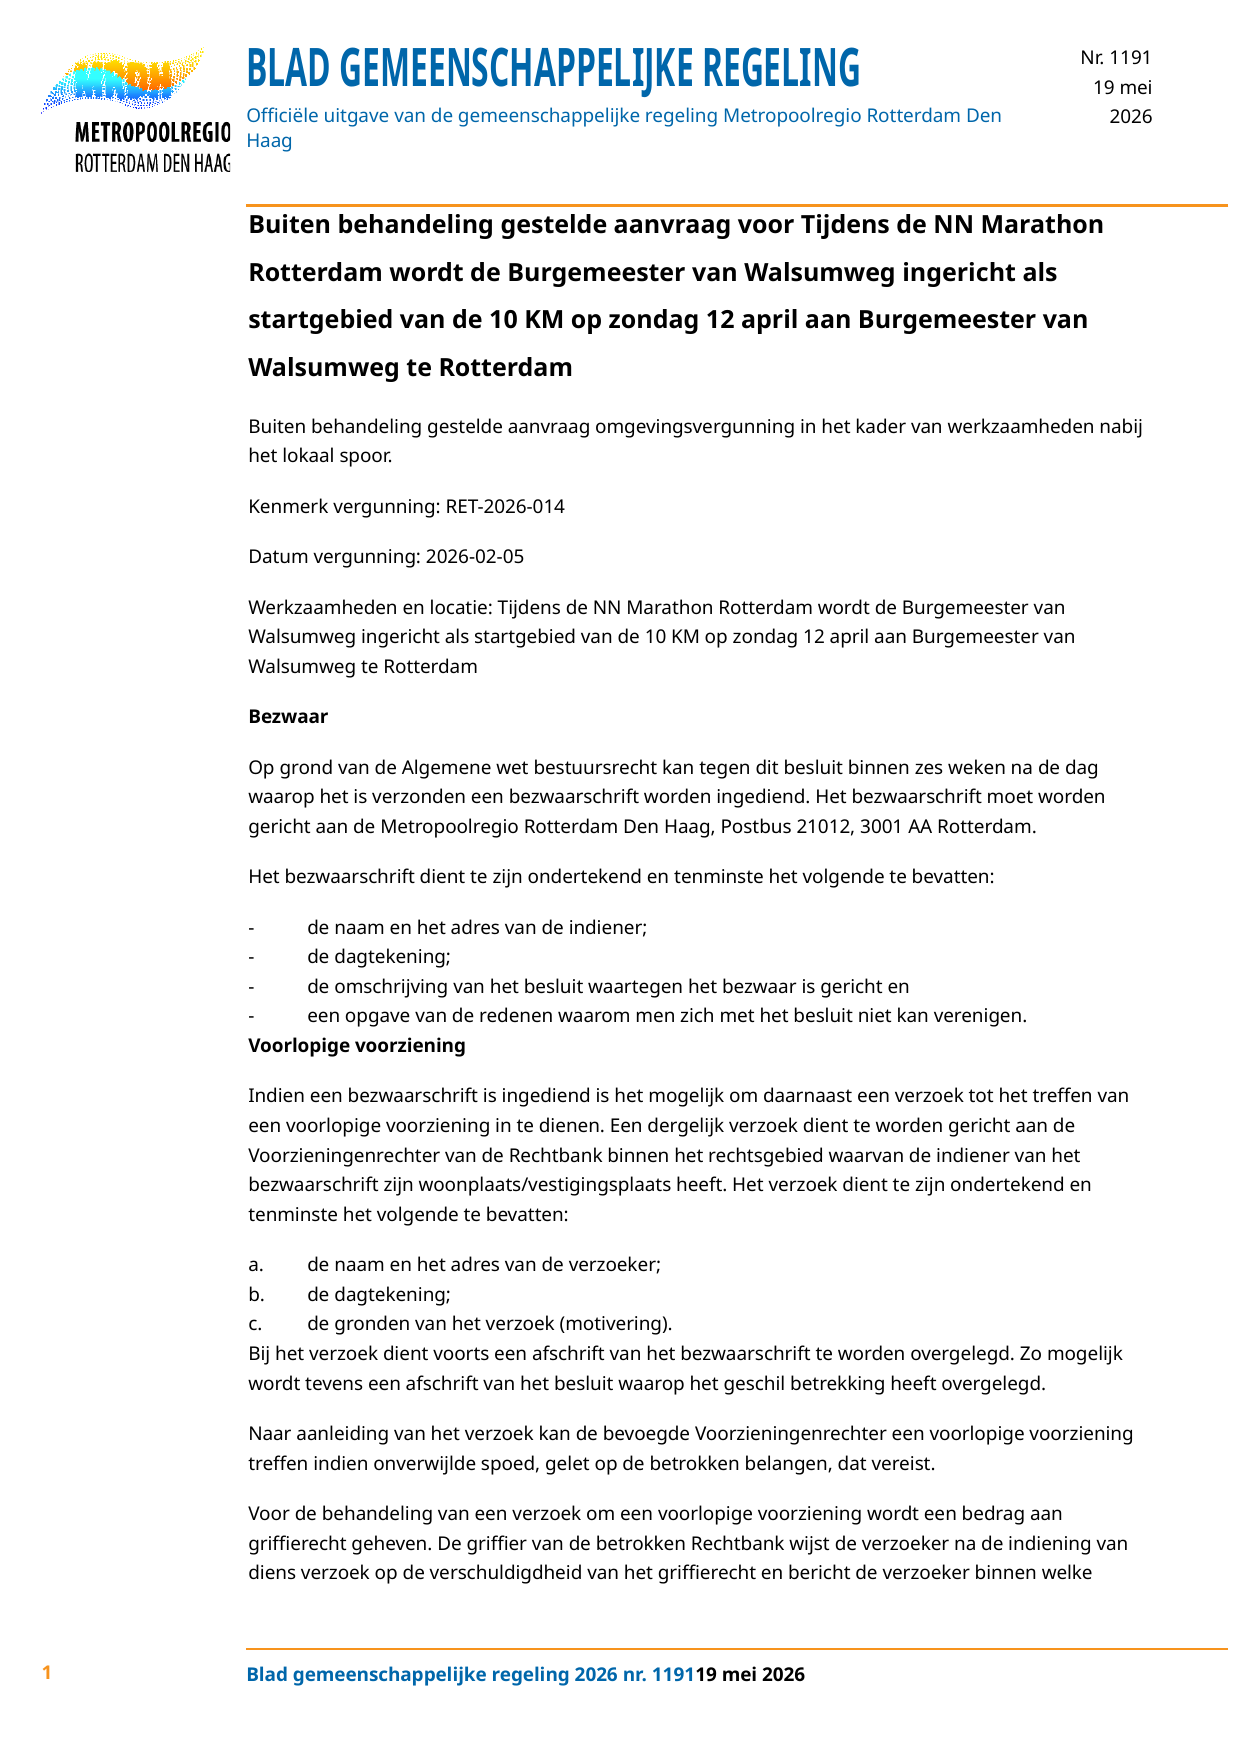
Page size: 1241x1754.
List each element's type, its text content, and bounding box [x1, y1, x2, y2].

list een opgave van de redenen waarom men zich met het besluit niet kan verenigen. [248, 1003, 1152, 1028]
text Bij het verzoek dient voorts een afschrift van het bezwaarschrift te worden overgelegd. Zo mogelijk wordt tevens een afschrift van het besluit waarop het geschil betrekking heeft overgelegd. [248, 1340, 1152, 1396]
text Buiten behandeling gestelde aanvraag voor Tijdens de NN Marathon Rotterdam wordt de Burgemeester van Walsumweg ingericht als startgebied van de 10 KM op zondag 12 april aan Burgemeester van Walsumweg te Rotterdam [248, 207, 1152, 384]
picture [41, 47, 231, 172]
list de naam en het adres van de verzoeker; [248, 1251, 1152, 1277]
text Het bezwaarschrift dient te zijn ondertekend en tenminste het volgende te bevatten: [248, 863, 1152, 889]
text Indien een bezwaarschrift is ingediend is het mogelijk om daarnaast een verzoek tot het treffen van een voorlopige voorziening in te dienen. Een dergelijk verzoek dient te worden gericht aan de Voorzieningenrechter van de Rechtbank binnen het rechtsgebied waarvan de indiener van het bezwaarschrift zijn woonplaats/vestigingsplaats heeft. Het verzoek dient te zijn ondertekend en tenminste het volgende te bevatten: [248, 1083, 1152, 1227]
text Buiten behandeling gestelde aanvraag omgevingsvergunning in het kader van werkzaamheden nabij het lokaal spoor. [248, 413, 1152, 468]
text Bezwaar [248, 703, 1152, 729]
text Werkzaamheden en locatie: Tijdens de NN Marathon Rotterdam wordt de Burgemeester van Walsumweg ingericht als startgebied van de 10 KM op zondag 12 april aan Burgemeester van Walsumweg te Rotterdam [248, 594, 1152, 679]
text Op grond van de Algemene wet bestuursrecht kan tegen dit besluit binnen zes weken na de dag waarop het is verzonden een bezwaarschrift worden ingediend. Het bezwaarschrift moet worden gericht aan de Metropoolregio Rotterdam Den Haag, Postbus 21012, 3001 AA Rotterdam. [248, 754, 1152, 839]
list de dagtekening; [248, 1281, 1152, 1307]
text Voor de behandeling van een verzoek om een voorlopige voorziening wordt een bedrag aan griffierecht geheven. De griffier van de betrokken Rechtbank wijst de verzoeker na de indiening van diens verzoek op de verschuldigdheid van het griffierecht en bericht de verzoeker binnen welke [248, 1500, 1152, 1585]
text Naar aanleiding van het verzoek kan de bevoegde Voorzieningenrechter een voorlopige voorziening treffen indien onverwijlde spoed, gelet op de betrokken belangen, dat vereist. [248, 1420, 1152, 1476]
text Kenmerk vergunning: RET-2026-014 [248, 493, 1152, 519]
list de gronden van het verzoek (motivering). [248, 1311, 1152, 1336]
text Datum vergunning: 2026-02-05 [248, 543, 1152, 569]
list de naam en het adres van de indiener; [248, 914, 1152, 940]
list de dagtekening; [248, 943, 1152, 969]
text Voorlopige voorziening [248, 1032, 1152, 1058]
list de omschrijving van het besluit waartegen het bezwaar is gericht en [248, 973, 1152, 999]
